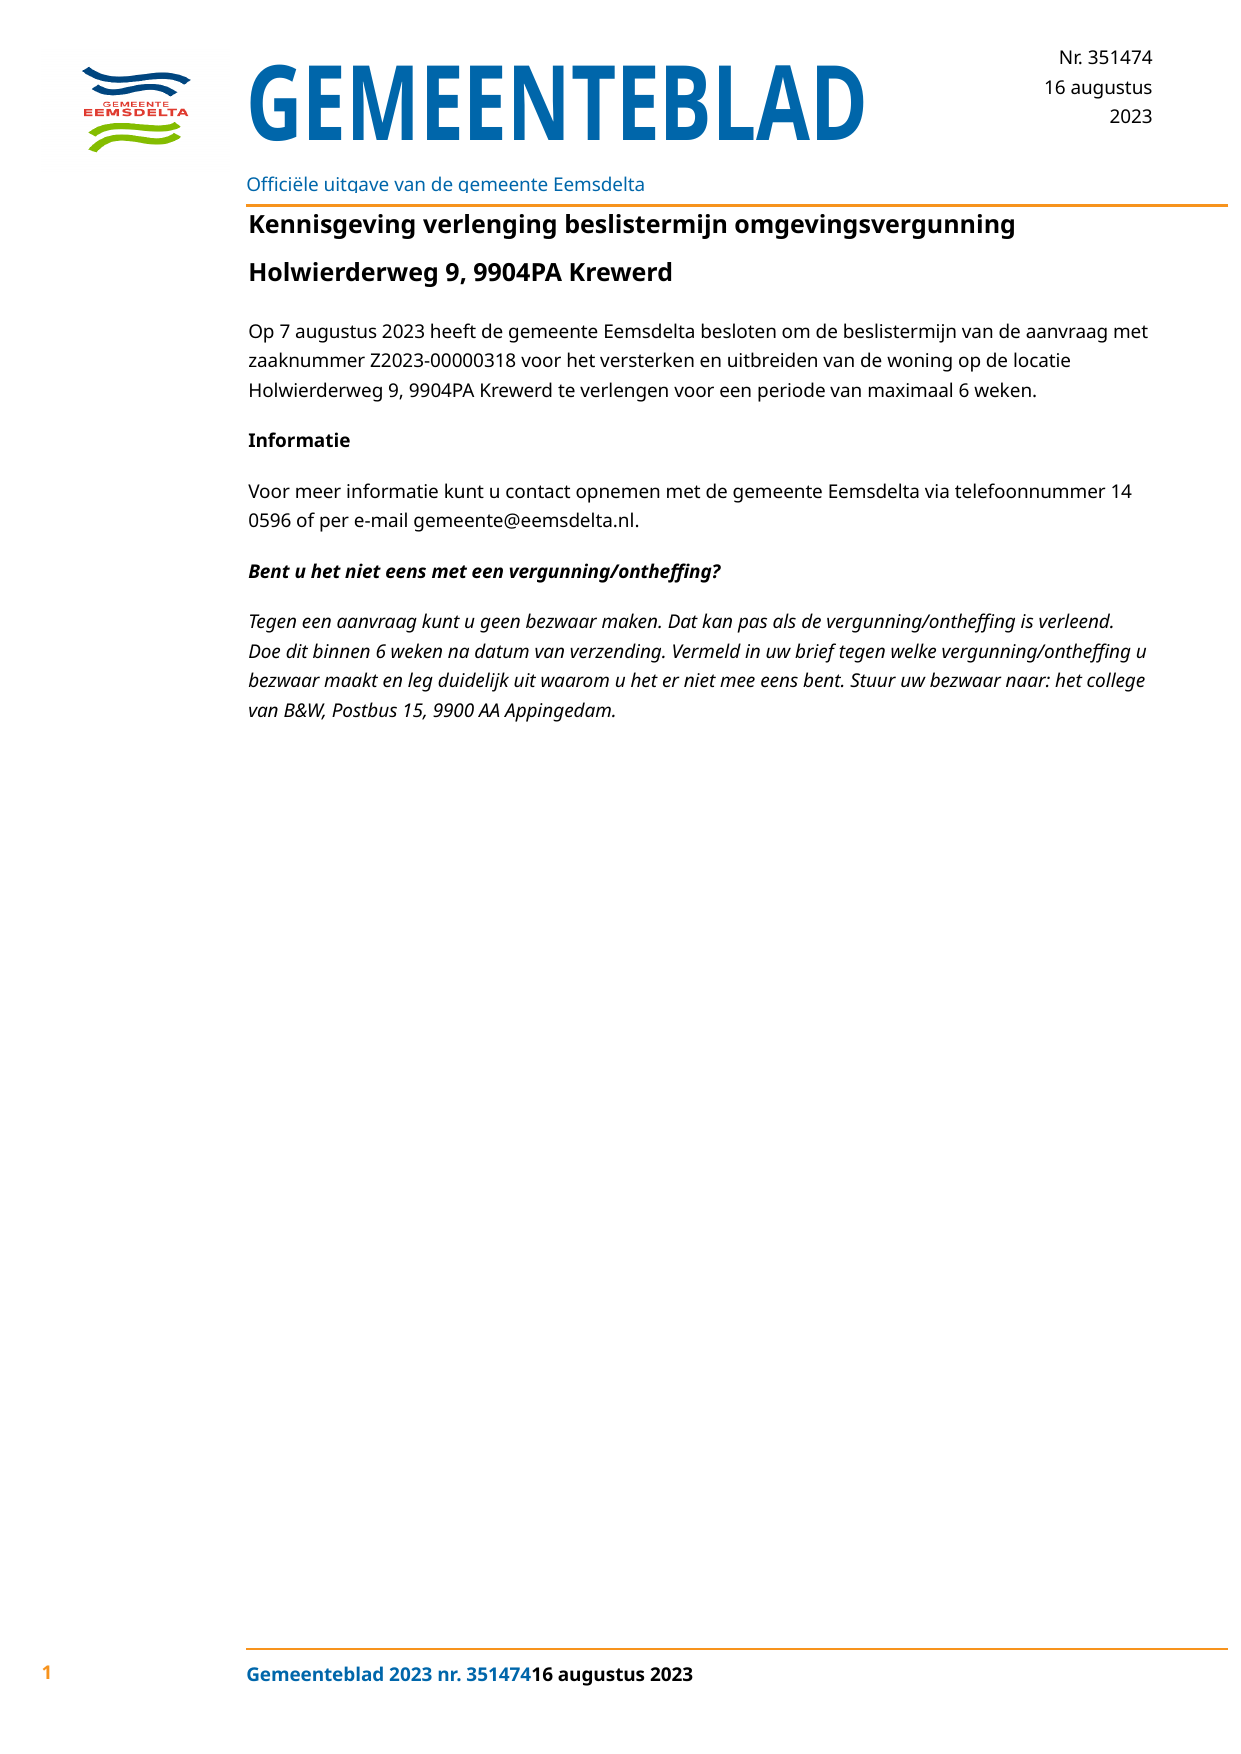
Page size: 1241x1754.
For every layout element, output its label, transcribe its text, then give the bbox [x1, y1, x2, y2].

text Informatie [248, 427, 1152, 453]
text Voor meer informatie kunt u contact opnemen met de gemeente Eemsdelta via telefoonnummer 14 0596 of per e-mail gemeente@eemsdelta.nl. [248, 478, 1152, 533]
picture [41, 47, 231, 172]
text Op 7 augustus 2023 heeft de gemeente Eemsdelta besloten om de beslistermijn van de aanvraag met zaaknummer Z2023-00000318 voor het versterken en uitbreiden van de woning op de locatie Holwierderweg 9, 9904PA Krewerd te verlengen voor een periode van maximaal 6 weken. [248, 318, 1152, 403]
text Bent u het niet eens met een vergunning/ontheffing? [248, 558, 1152, 584]
text Kennisgeving verlenging beslistermijn omgevingsvergunning Holwierderweg 9, 9904PA Krewerd [248, 207, 1152, 288]
text Tegen een aanvraag kunt u geen bezwaar maken. Dat kan pas als de vergunning/ontheffing is verleend. Doe dit binnen 6 weken na datum van verzending. Vermeld in uw brief tegen welke vergunning/ontheffing u bezwaar maakt en leg duidelijk uit waarom u het er niet mee eens bent. Stuur uw bezwaar naar: het college van B&W, Postbus 15, 9900 AA Appingedam. [248, 608, 1152, 723]
